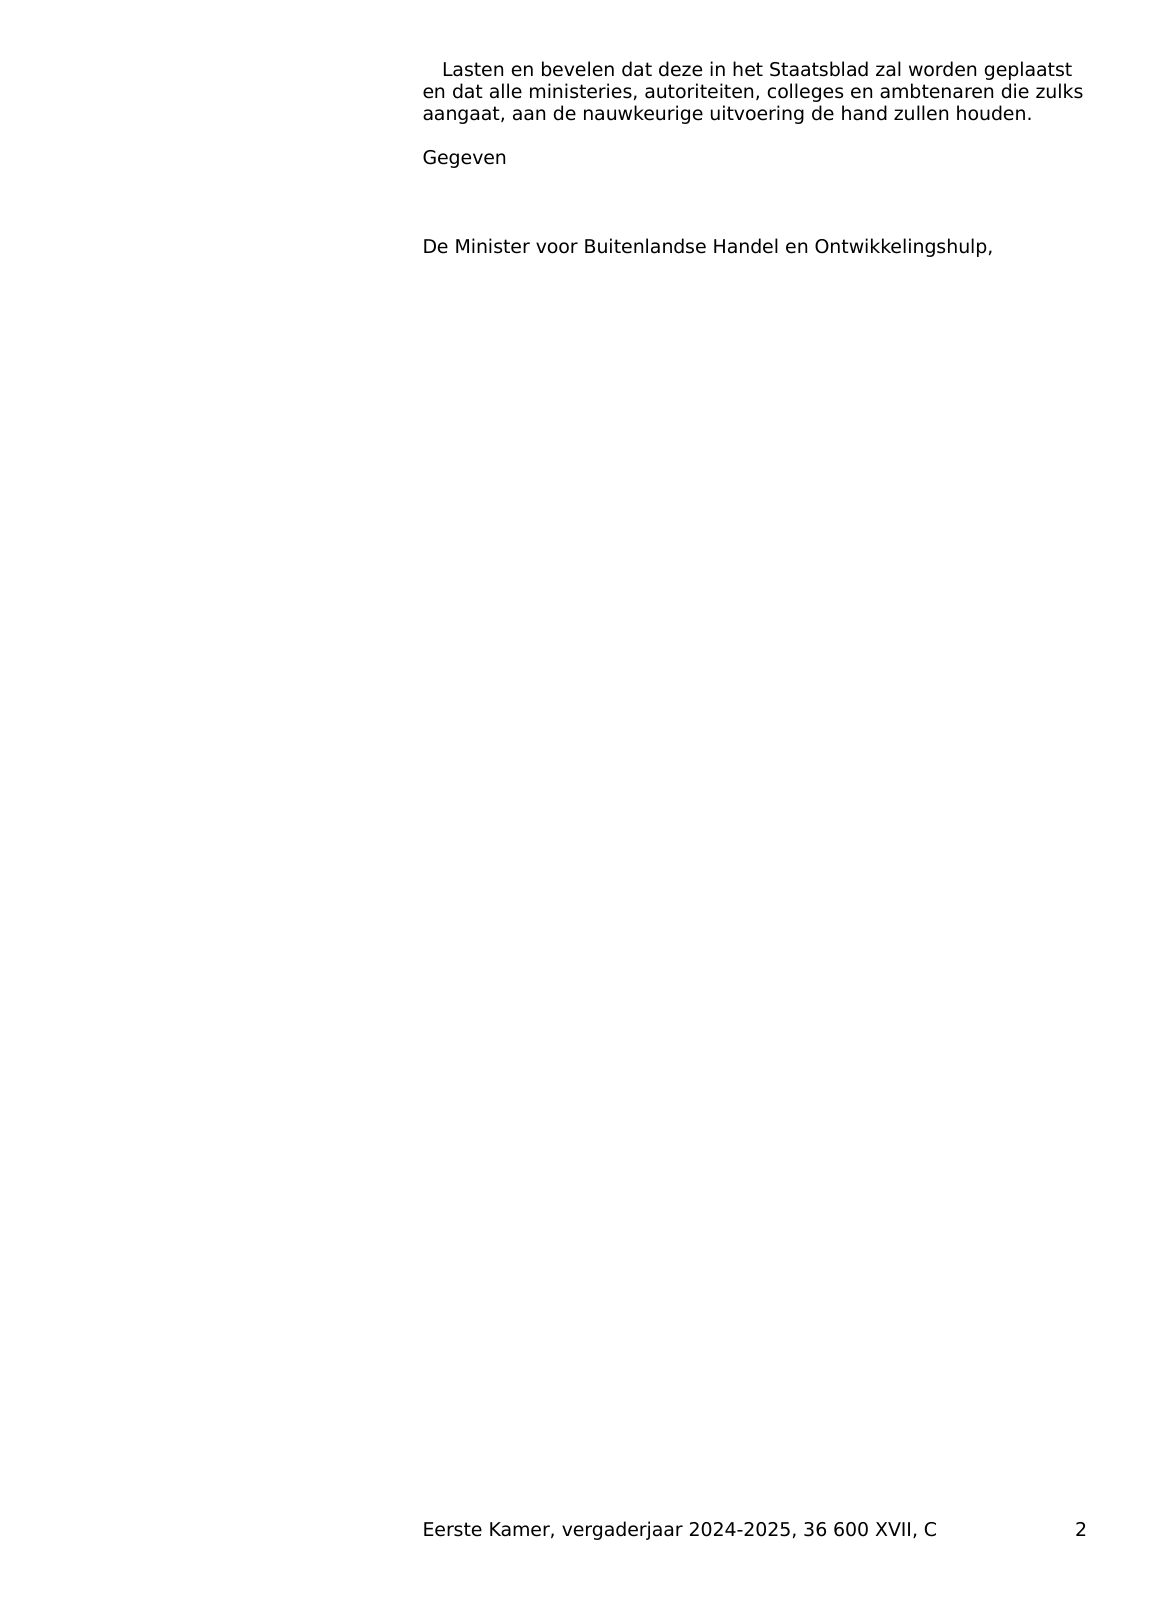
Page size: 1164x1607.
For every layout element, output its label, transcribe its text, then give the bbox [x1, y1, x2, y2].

text De Minister voor Buitenlandse Handel en Ontwikkelingshulp, [422, 236, 1087, 258]
text Gegeven [422, 147, 1087, 169]
text Lasten en bevelen dat deze in het Staatsblad zal worden geplaatst en dat alle ministeries, autoriteiten, colleges en ambtenaren die zulks aangaat, aan de nauwkeurige uitvoering de hand zullen houden. [422, 59, 1087, 125]
